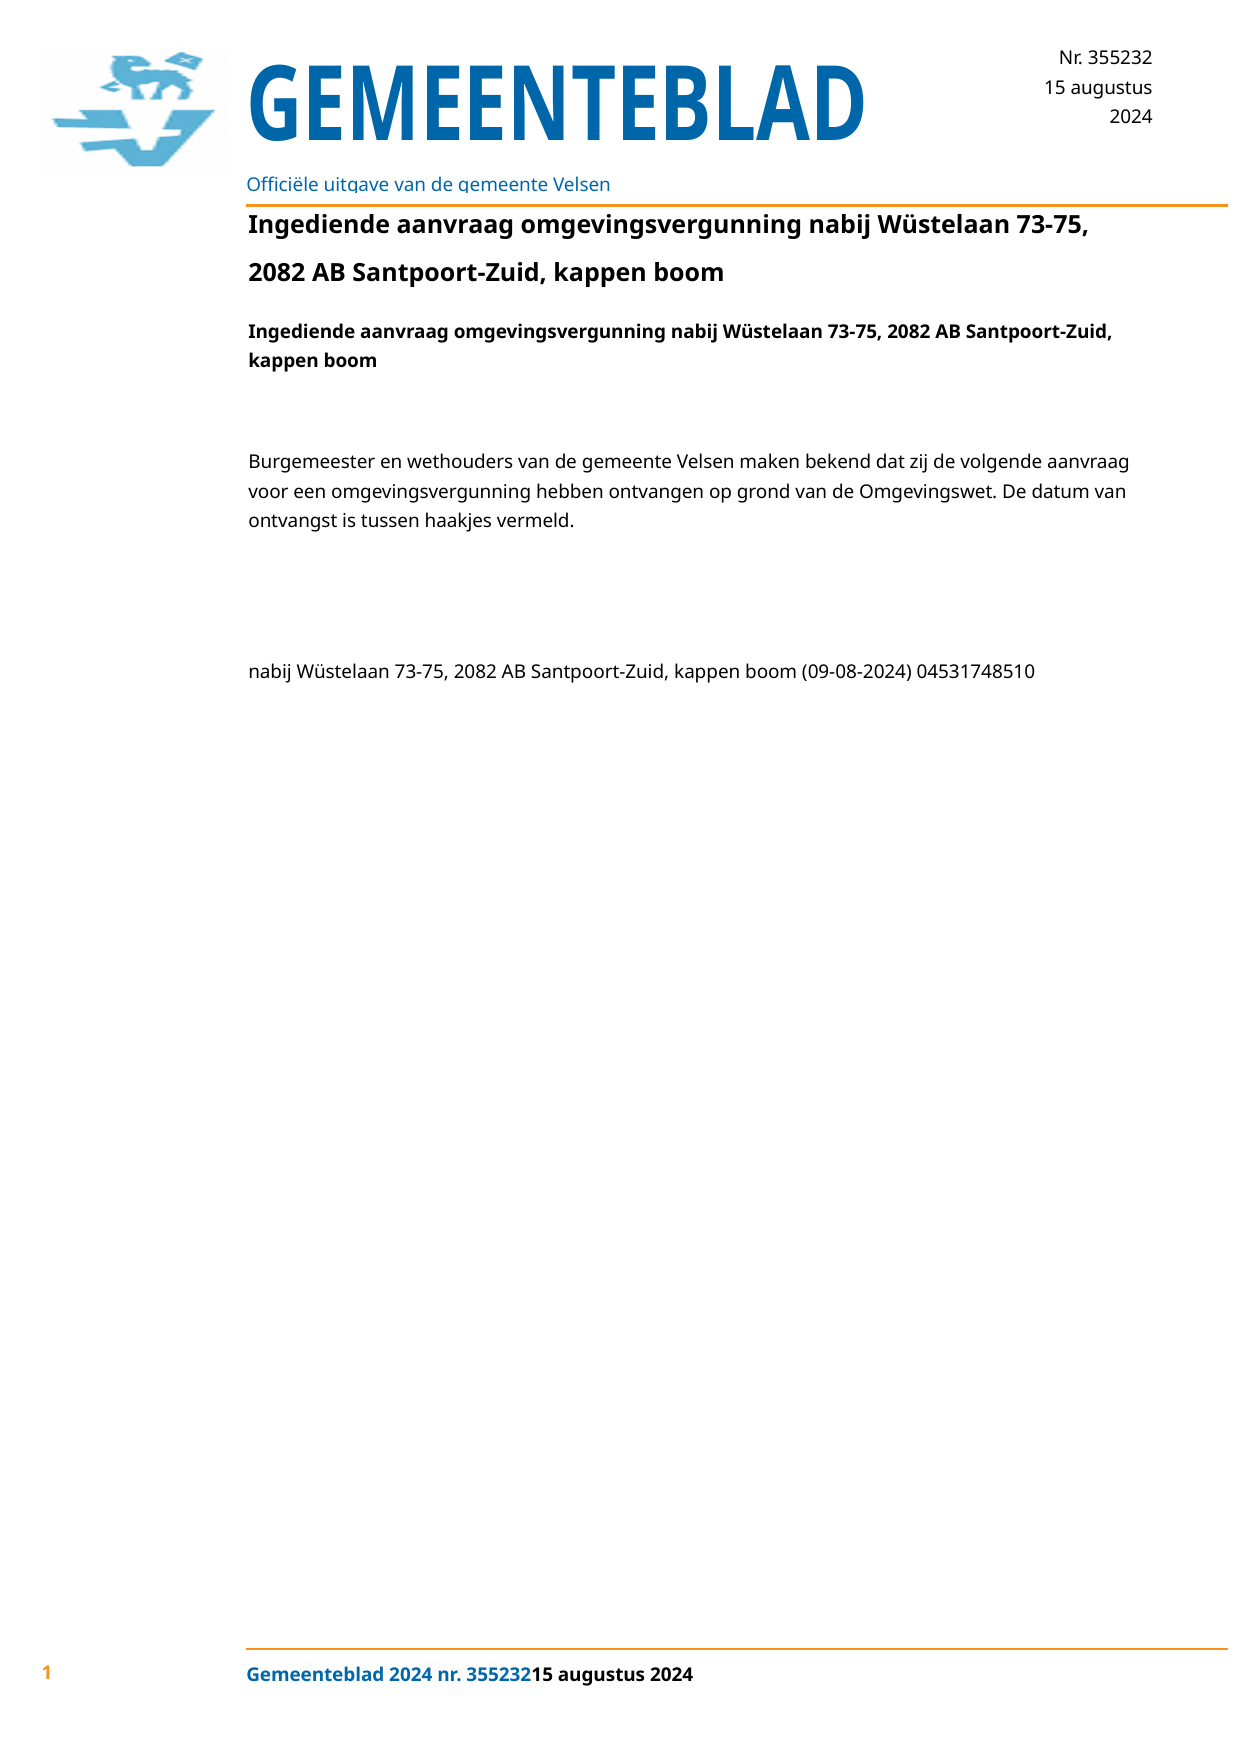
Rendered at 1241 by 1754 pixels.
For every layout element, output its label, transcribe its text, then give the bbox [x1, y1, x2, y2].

picture [41, 47, 231, 172]
text Ingediende aanvraag omgevingsvergunning nabij Wüstelaan 73-75, 2082 AB Santpoort-Zuid, kappen boom [248, 207, 1152, 288]
text nabij Wüstelaan 73-75, 2082 AB Santpoort-Zuid, kappen boom (09-08-2024) 04531748510 [248, 659, 1152, 684]
text Burgemeester en wethouders van de gemeente Velsen maken bekend dat zij de volgende aanvraag voor een omgevingsvergunning hebben ontvangen op grond van de Omgevingswet. De datum van ontvangst is tussen haakjes vermeld. [248, 448, 1152, 533]
text Ingediende aanvraag omgevingsvergunning nabij Wüstelaan 73-75, 2082 AB Santpoort-Zuid, kappen boom [248, 318, 1152, 373]
